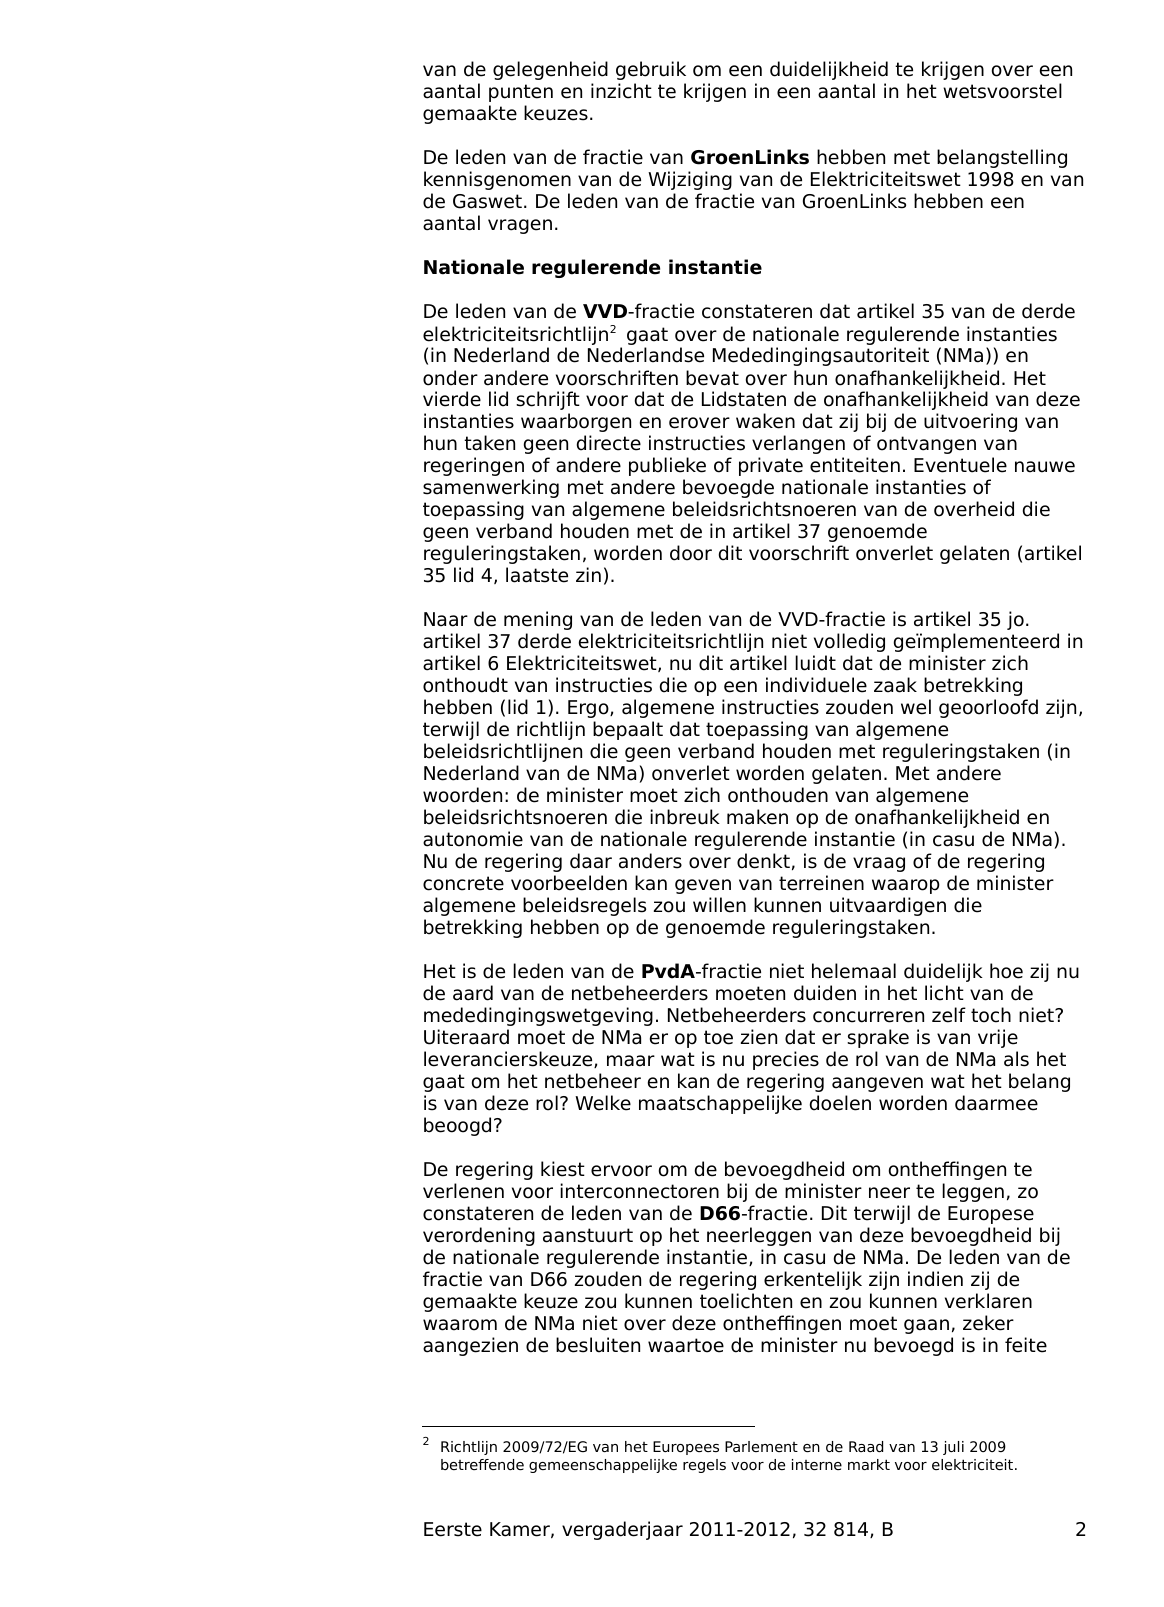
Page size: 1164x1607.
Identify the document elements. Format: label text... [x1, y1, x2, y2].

text De regering kiest ervoor om de bevoegdheid om ontheffingen te verlenen voor interconnectoren bij de minister neer te leggen, zo constateren de leden van de D66-fractie. Dit terwijl de Europese verordening aanstuurt op het neerleggen van deze bevoegdheid bij de nationale regulerende instantie, in casu de NMa. De leden van de fractie van D66 zouden de regering erkentelijk zijn indien zij de gemaakte keuze zou kunnen toelichten en zou kunnen verklaren waarom de NMa niet over deze ontheffingen moet gaan, zeker aangezien de besluiten waartoe de minister nu bevoegd is in feite [422, 1159, 1087, 1357]
text Het is de leden van de PvdA-fractie niet helemaal duidelijk hoe zij nu de aard van de netbeheerders moeten duiden in het licht van de mededingingswetgeving. Netbeheerders concurreren zelf toch niet? Uiteraard moet de NMa er op toe zien dat er sprake is van vrije leverancierskeuze, maar wat is nu precies de rol van de NMa als het gaat om het netbeheer en kan de regering aangeven wat het belang is van deze rol? Welke maatschappelijke doelen worden daarmee beoogd? [422, 961, 1087, 1137]
text De leden van de VVD-fractie constateren dat artikel 35 van de derde elektriciteitsrichtlijn gaat over de nationale regulerende instanties (in Nederland de Nederlandse Mededingingsautoriteit (NMa)) en onder andere voorschriften bevat over hun onafhankelijkheid. Het vierde lid schrijft voor dat de Lidstaten de onafhankelijkheid van deze instanties waarborgen en erover waken dat zij bij de uitvoering van hun taken geen directe instructies verlangen of ontvangen van regeringen of andere publieke of private entiteiten. Eventuele nauwe samenwerking met andere bevoegde nationale instanties of toepassing van algemene beleidsrichtsnoeren van de overheid die geen verband houden met de in artikel 37 genoemde reguleringstaken, worden door dit voorschrift onverlet gelaten (artikel 35 lid 4, laatste zin). [422, 301, 1087, 587]
text De leden van de fractie van GroenLinks hebben met belangstelling kennisgenomen van de Wijziging van de Elektriciteitswet 1998 en van de Gaswet. De leden van de fractie van GroenLinks hebben een aantal vragen. [422, 147, 1087, 235]
text Naar de mening van de leden van de VVD-fractie is artikel 35 jo. artikel 37 derde elektriciteitsrichtlijn niet volledig geïmplementeerd in artikel 6 Elektriciteitswet, nu dit artikel luidt dat de minister zich onthoudt van instructies die op een individuele zaak betrekking hebben (lid 1). Ergo, algemene instructies zouden wel geoorloofd zijn, terwijl de richtlijn bepaalt dat toepassing van algemene beleidsrichtlijnen die geen verband houden met reguleringstaken (in Nederland van de NMa) onverlet worden gelaten. Met andere woorden: de minister moet zich onthouden van algemene beleidsrichtsnoeren die inbreuk maken op de onafhankelijkheid en autonomie van de nationale regulerende instantie (in casu de NMa). Nu de regering daar anders over denkt, is de vraag of de regering concrete voorbeelden kan geven van terreinen waarop de minister algemene beleidsregels zou willen kunnen uitvaardigen die betrekking hebben op de genoemde reguleringstaken. [422, 609, 1087, 939]
subtitle Nationale regulerende instantie [422, 257, 1087, 279]
text Richtlijn 2009/72/EG van het Europees Parlement en de Raad van 13 juli 2009 betreffende gemeenschappelijke regels voor de interne markt voor elektriciteit. [422, 1435, 1087, 1474]
text van de gelegenheid gebruik om een duidelijkheid te krijgen over een aantal punten en inzicht te krijgen in een aantal in het wetsvoorstel gemaakte keuzes. [422, 59, 1087, 125]
